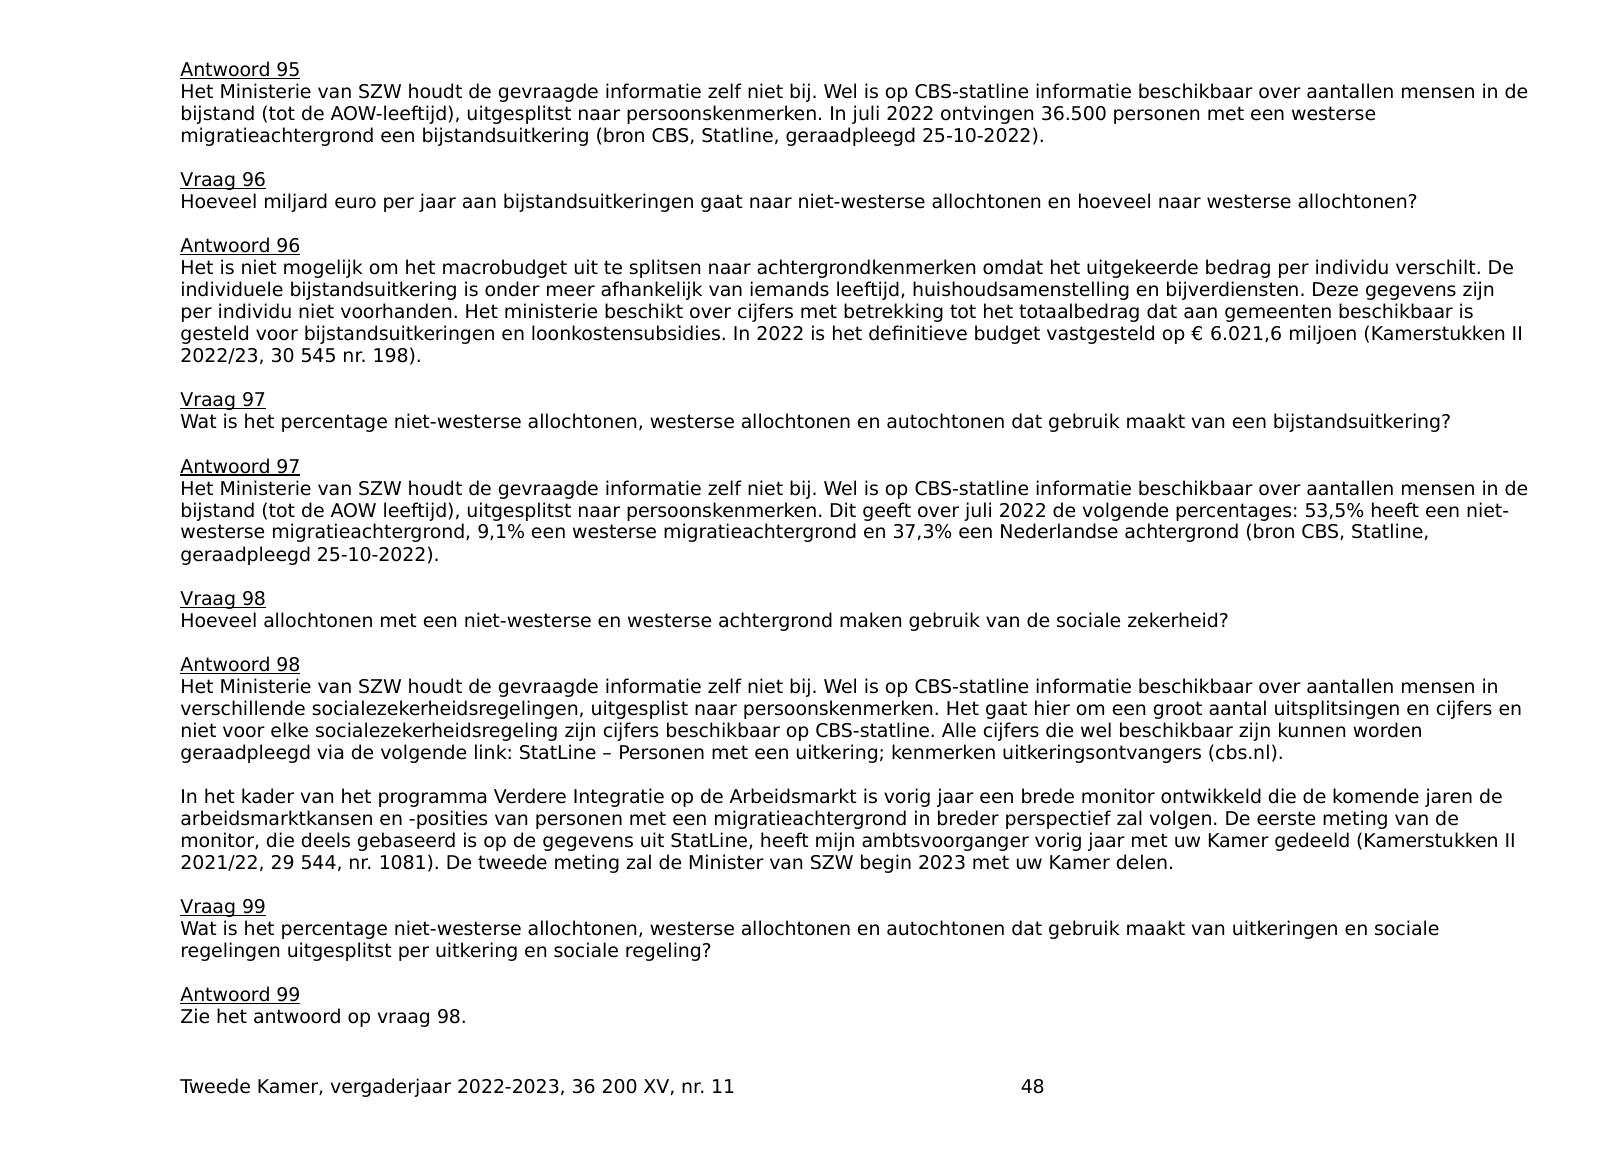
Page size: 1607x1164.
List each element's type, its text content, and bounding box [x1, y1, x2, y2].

subtitle Antwoord 99 [180, 984, 1529, 1006]
text Het Ministerie van SZW houdt de gevraagde informatie zelf niet bij. Wel is op CBS-statline informatie beschikbaar over aantallen mensen in de bijstand (tot de AOW-leeftijd), uitgesplitst naar persoonskenmerken. In juli 2022 ontvingen 36.500 personen met een westerse migratieachtergrond een bijstandsuitkering (bron CBS, Statline, geraadpleegd 25-10-2022). [180, 81, 1529, 147]
subtitle Vraag 99 [180, 896, 1529, 918]
text Het is niet mogelijk om het macrobudget uit te splitsen naar achtergrondkenmerken omdat het uitgekeerde bedrag per individu verschilt. De individuele bijstandsuitkering is onder meer afhankelijk van iemands leeftijd, huishoudsamenstelling en bijverdiensten. Deze gegevens zijn per individu niet voorhanden. Het ministerie beschikt over cijfers met betrekking tot het totaalbedrag dat aan gemeenten beschikbaar is gesteld voor bijstandsuitkeringen en loonkostensubsidies. In 2022 is het definitieve budget vastgesteld op € 6.021,6 miljoen (Kamerstukken II 2022/23, 30 545 nr. 198). [180, 257, 1529, 367]
subtitle Antwoord 96 [180, 235, 1529, 257]
text Wat is het percentage niet-westerse allochtonen, westerse allochtonen en autochtonen dat gebruik maakt van uitkeringen en sociale regelingen uitgesplitst per uitkering en sociale regeling? [180, 918, 1529, 962]
text Wat is het percentage niet-westerse allochtonen, westerse allochtonen en autochtonen dat gebruik maakt van een bijstandsuitkering? [180, 411, 1529, 433]
subtitle Vraag 96 [180, 169, 1529, 191]
subtitle Antwoord 98 [180, 654, 1529, 676]
text In het kader van het programma Verdere Integratie op de Arbeidsmarkt is vorig jaar een brede monitor ontwikkeld die de komende jaren de arbeidsmarktkansen en -posities van personen met een migratieachtergrond in breder perspectief zal volgen. De eerste meting van de monitor, die deels gebaseerd is op de gegevens uit StatLine, heeft mijn ambtsvoorganger vorig jaar met uw Kamer gedeeld (Kamerstukken II 2021/22, 29 544, nr. 1081). De tweede meting zal de Minister van SZW begin 2023 met uw Kamer delen. [180, 786, 1529, 874]
text Het Ministerie van SZW houdt de gevraagde informatie zelf niet bij. Wel is op CBS-statline informatie beschikbaar over aantallen mensen in de bijstand (tot de AOW leeftijd), uitgesplitst naar persoonskenmerken. Dit geeft over juli 2022 de volgende percentages: 53,5% heeft een niet-westerse migratieachtergrond, 9,1% een westerse migratieachtergrond en 37,3% een Nederlandse achtergrond (bron CBS, Statline, geraadpleegd 25-10-2022). [180, 477, 1529, 565]
text Zie het antwoord op vraag 98. [180, 1006, 1529, 1028]
text Hoeveel allochtonen met een niet-westerse en westerse achtergrond maken gebruik van de sociale zekerheid? [180, 609, 1529, 632]
subtitle Antwoord 97 [180, 456, 1529, 477]
text Het Ministerie van SZW houdt de gevraagde informatie zelf niet bij. Wel is op CBS-statline informatie beschikbaar over aantallen mensen in verschillende socialezekerheidsregelingen, uitgesplist naar persoonskenmerken. Het gaat hier om een groot aantal uitsplitsingen en cijfers en niet voor elke socialezekerheidsregeling zijn cijfers beschikbaar op CBS-statline. Alle cijfers die wel beschikbaar zijn kunnen worden geraadpleegd via de volgende link: StatLine – Personen met een uitkering; kenmerken uitkeringsontvangers (cbs.nl). [180, 676, 1529, 764]
subtitle Vraag 97 [180, 389, 1529, 411]
text Hoeveel miljard euro per jaar aan bijstandsuitkeringen gaat naar niet-westerse allochtonen en hoeveel naar westerse allochtonen? [180, 191, 1529, 213]
subtitle Antwoord 95 [180, 59, 1529, 81]
subtitle Vraag 98 [180, 588, 1529, 609]
